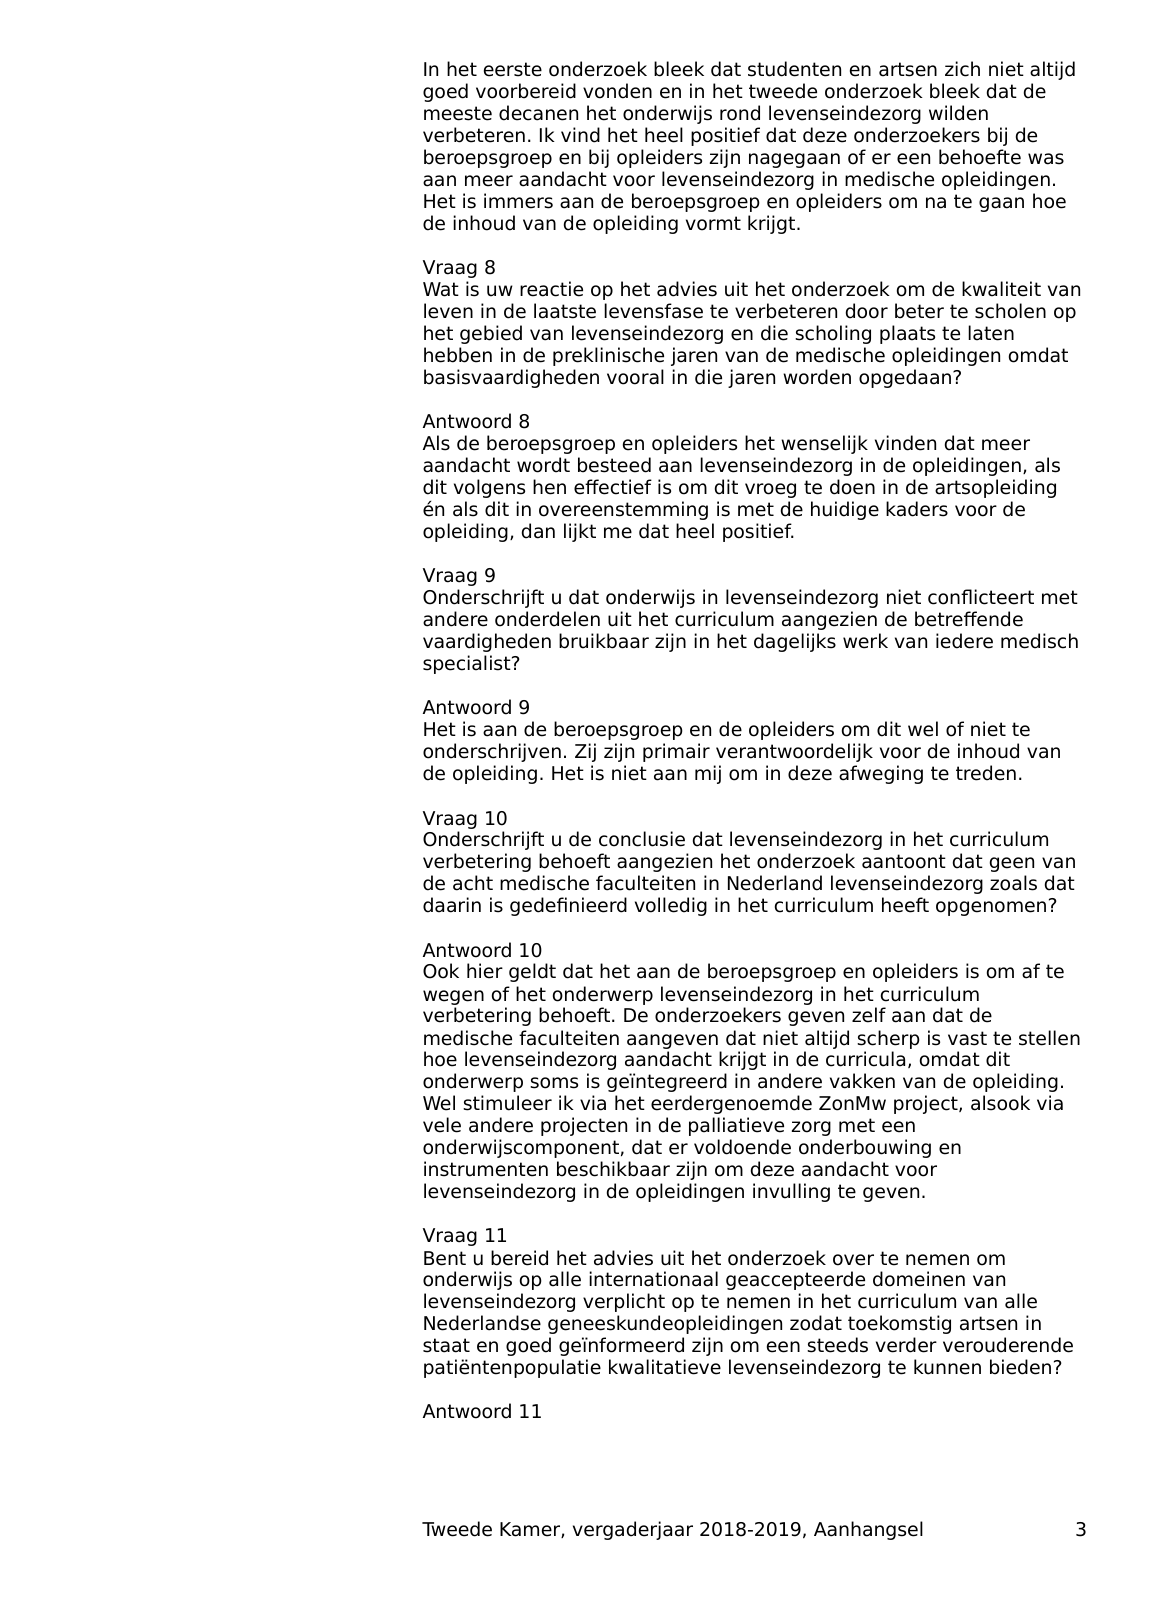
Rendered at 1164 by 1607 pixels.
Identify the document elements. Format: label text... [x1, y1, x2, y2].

text Onderschrijft u de conclusie dat levenseindezorg in het curriculum verbetering behoeft aangezien het onderzoek aantoont dat geen van de acht medische faculteiten in Nederland levenseindezorg zoals dat daarin is gedefinieerd volledig in het curriculum heeft opgenomen? [422, 829, 1087, 917]
text Bent u bereid het advies uit het onderzoek over te nemen om onderwijs op alle internationaal geaccepteerde domeinen van levenseindezorg verplicht op te nemen in het curriculum van alle Nederlandse geneeskundeopleidingen zodat toekomstig artsen in staat en goed geïnformeerd zijn om een steeds verder verouderende patiëntenpopulatie kwalitatieve levenseindezorg te kunnen bieden? [422, 1247, 1087, 1379]
text In het eerste onderzoek bleek dat studenten en artsen zich niet altijd goed voorbereid vonden en in het tweede onderzoek bleek dat de meeste decanen het onderwijs rond levenseindezorg wilden verbeteren. Ik vind het heel positief dat deze onderzoekers bij de beroepsgroep en bij opleiders zijn nagegaan of er een behoefte was aan meer aandacht voor levenseindezorg in medische opleidingen. Het is immers aan de beroepsgroep en opleiders om na te gaan hoe de inhoud van de opleiding vormt krijgt. [422, 59, 1087, 235]
text Vraag 9 [422, 565, 1087, 587]
text Vraag 10 [422, 807, 1087, 829]
text Antwoord 10 [422, 939, 1087, 961]
text Antwoord 9 [422, 697, 1087, 719]
text Ook hier geldt dat het aan de beroepsgroep en opleiders is om af te wegen of het onderwerp levenseindezorg in het curriculum verbetering behoeft. De onderzoekers geven zelf aan dat de medische faculteiten aangeven dat niet altijd scherp is vast te stellen hoe levenseindezorg aandacht krijgt in de curricula, omdat dit onderwerp soms is geïntegreerd in andere vakken van de opleiding. Wel stimuleer ik via het eerdergenoemde ZonMw project, alsook via vele andere projecten in de palliatieve zorg met een onderwijscomponent, dat er voldoende onderbouwing en instrumenten beschikbaar zijn om deze aandacht voor levenseindezorg in de opleidingen invulling te geven. [422, 961, 1087, 1203]
text Antwoord 8 [422, 411, 1087, 433]
text Wat is uw reactie op het advies uit het onderzoek om de kwaliteit van leven in de laatste levensfase te verbeteren door beter te scholen op het gebied van levenseindezorg en die scholing plaats te laten hebben in de preklinische jaren van de medische opleidingen omdat basisvaardigheden vooral in die jaren worden opgedaan? [422, 279, 1087, 389]
text Het is aan de beroepsgroep en de opleiders om dit wel of niet te onderschrijven. Zij zijn primair verantwoordelijk voor de inhoud van de opleiding. Het is niet aan mij om in deze afweging te treden. [422, 719, 1087, 785]
text Onderschrijft u dat onderwijs in levenseindezorg niet conflicteert met andere onderdelen uit het curriculum aangezien de betreffende vaardigheden bruikbaar zijn in het dagelijks werk van iedere medisch specialist? [422, 587, 1087, 675]
text Antwoord 11 [422, 1401, 1087, 1423]
text Vraag 8 [422, 257, 1087, 279]
text Vraag 11 [422, 1225, 1087, 1247]
text Als de beroepsgroep en opleiders het wenselijk vinden dat meer aandacht wordt besteed aan levenseindezorg in de opleidingen, als dit volgens hen effectief is om dit vroeg te doen in de artsopleiding én als dit in overeenstemming is met de huidige kaders voor de opleiding, dan lijkt me dat heel positief. [422, 433, 1087, 543]
